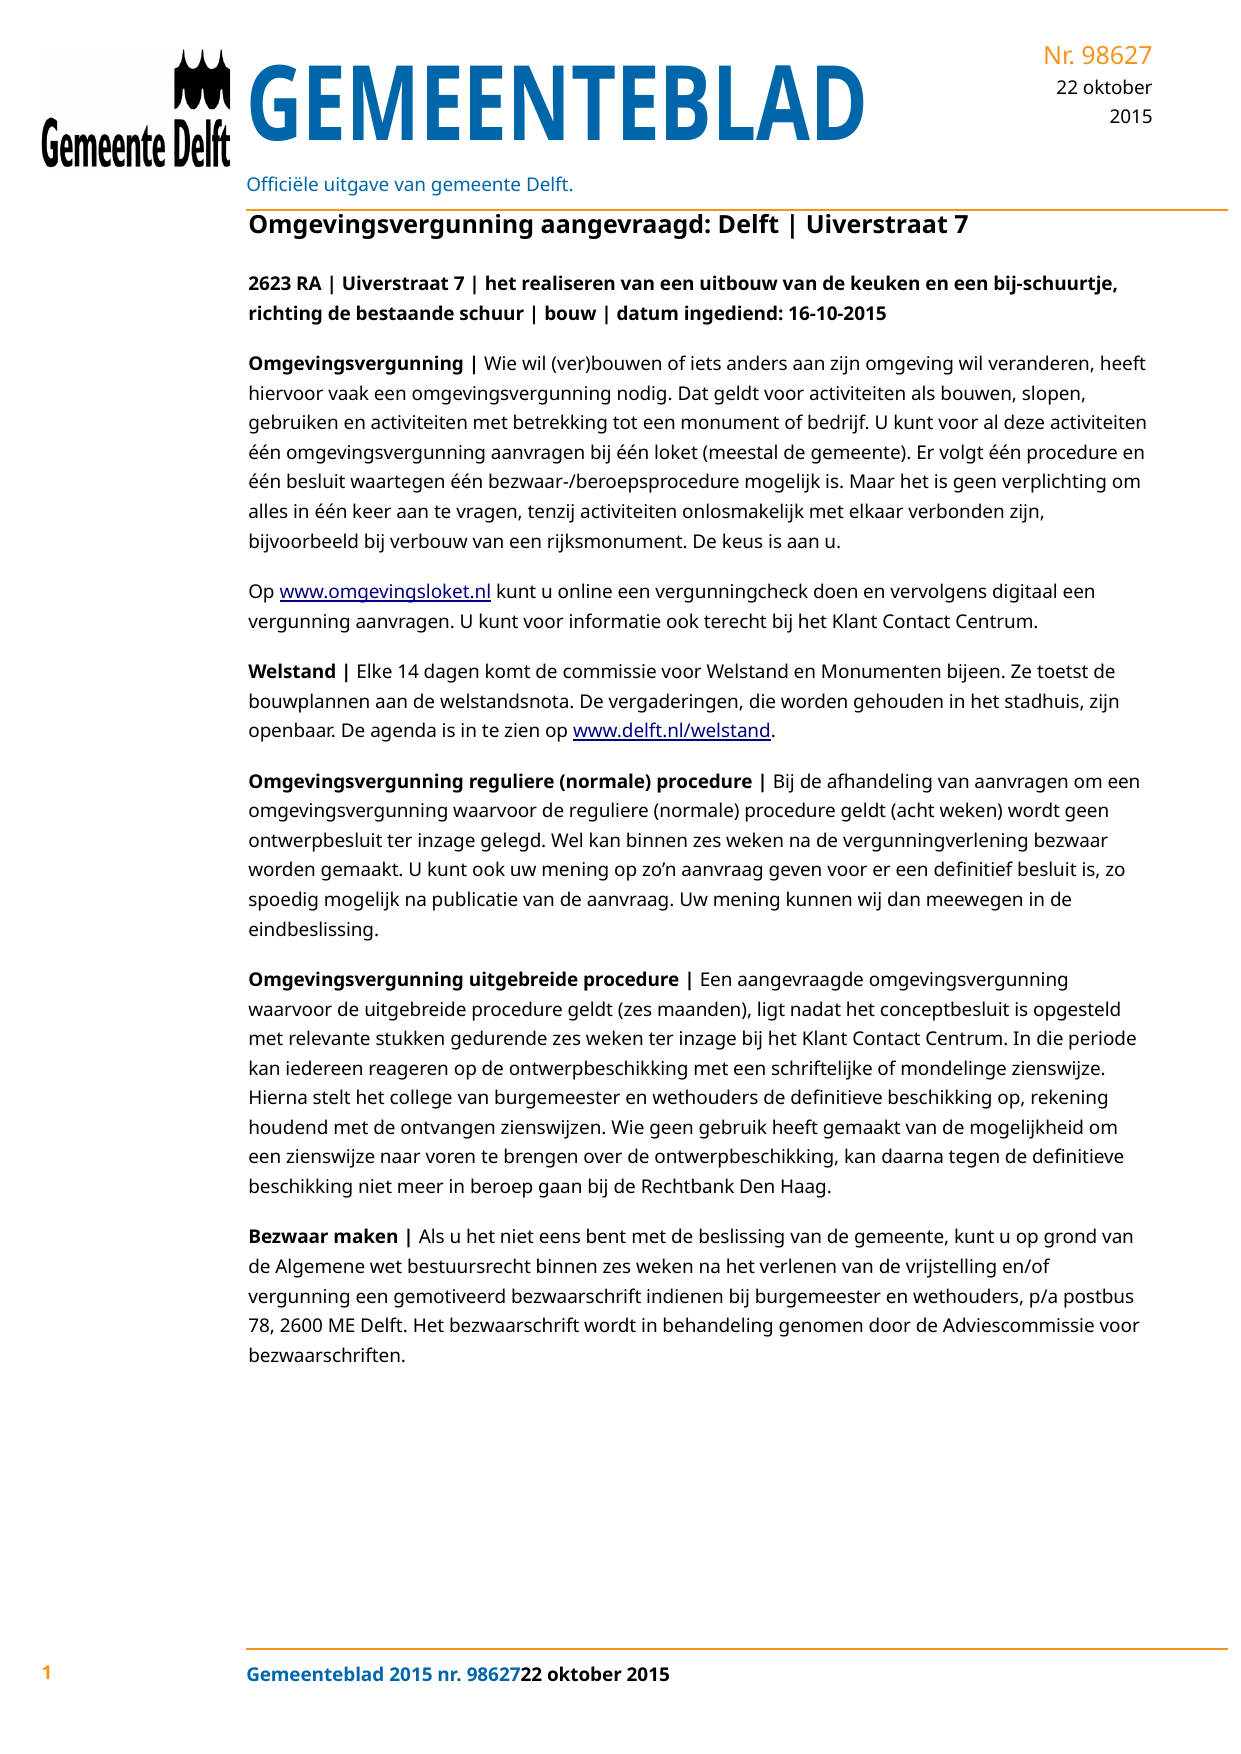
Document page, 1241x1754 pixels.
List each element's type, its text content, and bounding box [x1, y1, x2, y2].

text Omgevingsvergunning aangevraagd: Delft | Uiverstraat 7 [248, 211, 1152, 241]
picture [41, 47, 231, 172]
text Omgevingsvergunning uitgebreide procedure | Een aangevraagde omgevingsvergunning waarvoor de uitgebreide procedure geldt (zes maanden), ligt nadat het conceptbesluit is opgesteld met relevante stukken gedurende zes weken ter inzage bij het Klant Contact Centrum. In die periode kan iedereen reageren op de ontwerpbeschikking met een schriftelijke of mondelinge zienswijze. Hierna stelt het college van burgemeester en wethouders de definitieve beschikking op, rekening houdend met de ontvangen zienswijzen. Wie geen gebruik heeft gemaakt van de mogelijkheid om een zienswijze naar voren te brengen over de ontwerpbeschikking, kan daarna tegen de definitieve beschikking niet meer in beroep gaan bij de Rechtbank Den Haag. [248, 966, 1152, 1199]
text Omgevingsvergunning | Wie wil (ver)bouwen of iets anders aan zijn omgeving wil veranderen, heeft hiervoor vaak een omgevingsvergunning nodig. Dat geldt voor activiteiten als bouwen, slopen, gebruiken en activiteiten met betrekking tot een monument of bedrijf. U kunt voor al deze activiteiten één omgevingsvergunning aanvragen bij één loket (meestal de gemeente). Er volgt één procedure en één besluit waartegen één bezwaar-/beroepsprocedure mogelijk is. Maar het is geen verplichting om alles in één keer aan te vragen, tenzij activiteiten onlosmakelijk met elkaar verbonden zijn, bijvoorbeeld bij verbouw van een rijksmonument. De keus is aan u. [248, 350, 1152, 553]
text Welstand | Elke 14 dagen komt de commissie voor Welstand en Monumenten bijeen. Ze toetst de bouwplannen aan de welstandsnota. De vergaderingen, die worden gehouden in het stadhuis, zijn openbaar. De agenda is in te zien op www.delft.nl/welstand. [248, 658, 1152, 743]
text Omgevingsvergunning reguliere (normale) procedure | Bij de afhandeling van aanvragen om een omgevingsvergunning waarvoor de reguliere (normale) procedure geldt (acht weken) wordt geen ontwerpbesluit ter inzage gelegd. Wel kan binnen zes weken na de vergunningverlening bezwaar worden gemaakt. U kunt ook uw mening op zo’n aanvraag geven voor er een definitief besluit is, zo spoedig mogelijk na publicatie van de aanvraag. Uw mening kunnen wij dan meewegen in de eindbeslissing. [248, 768, 1152, 941]
text Bezwaar maken | Als u het niet eens bent met de beslissing van de gemeente, kunt u op grond van de Algemene wet bestuursrecht binnen zes weken na het verlenen van de vrijstelling en/of vergunning een gemotiveerd bezwaarschrift indienen bij burgemeester en wethouders, p/a postbus 78, 2600 ME Delft. Het bezwaarschrift wordt in behandeling genomen door de Adviescommissie voor bezwaarschriften. [248, 1224, 1152, 1368]
text 2623 RA | Uiverstraat 7 | het realiseren van een uitbouw van de keuken en een bij-schuurtje, richting de bestaande schuur | bouw | datum ingediend: 16-10-2015 [248, 270, 1152, 326]
text Op www.omgevingsloket.nl kunt u online een vergunningcheck doen en vervolgens digitaal een vergunning aanvragen. U kunt voor informatie ook terecht bij het Klant Contact Centrum. [248, 578, 1152, 633]
